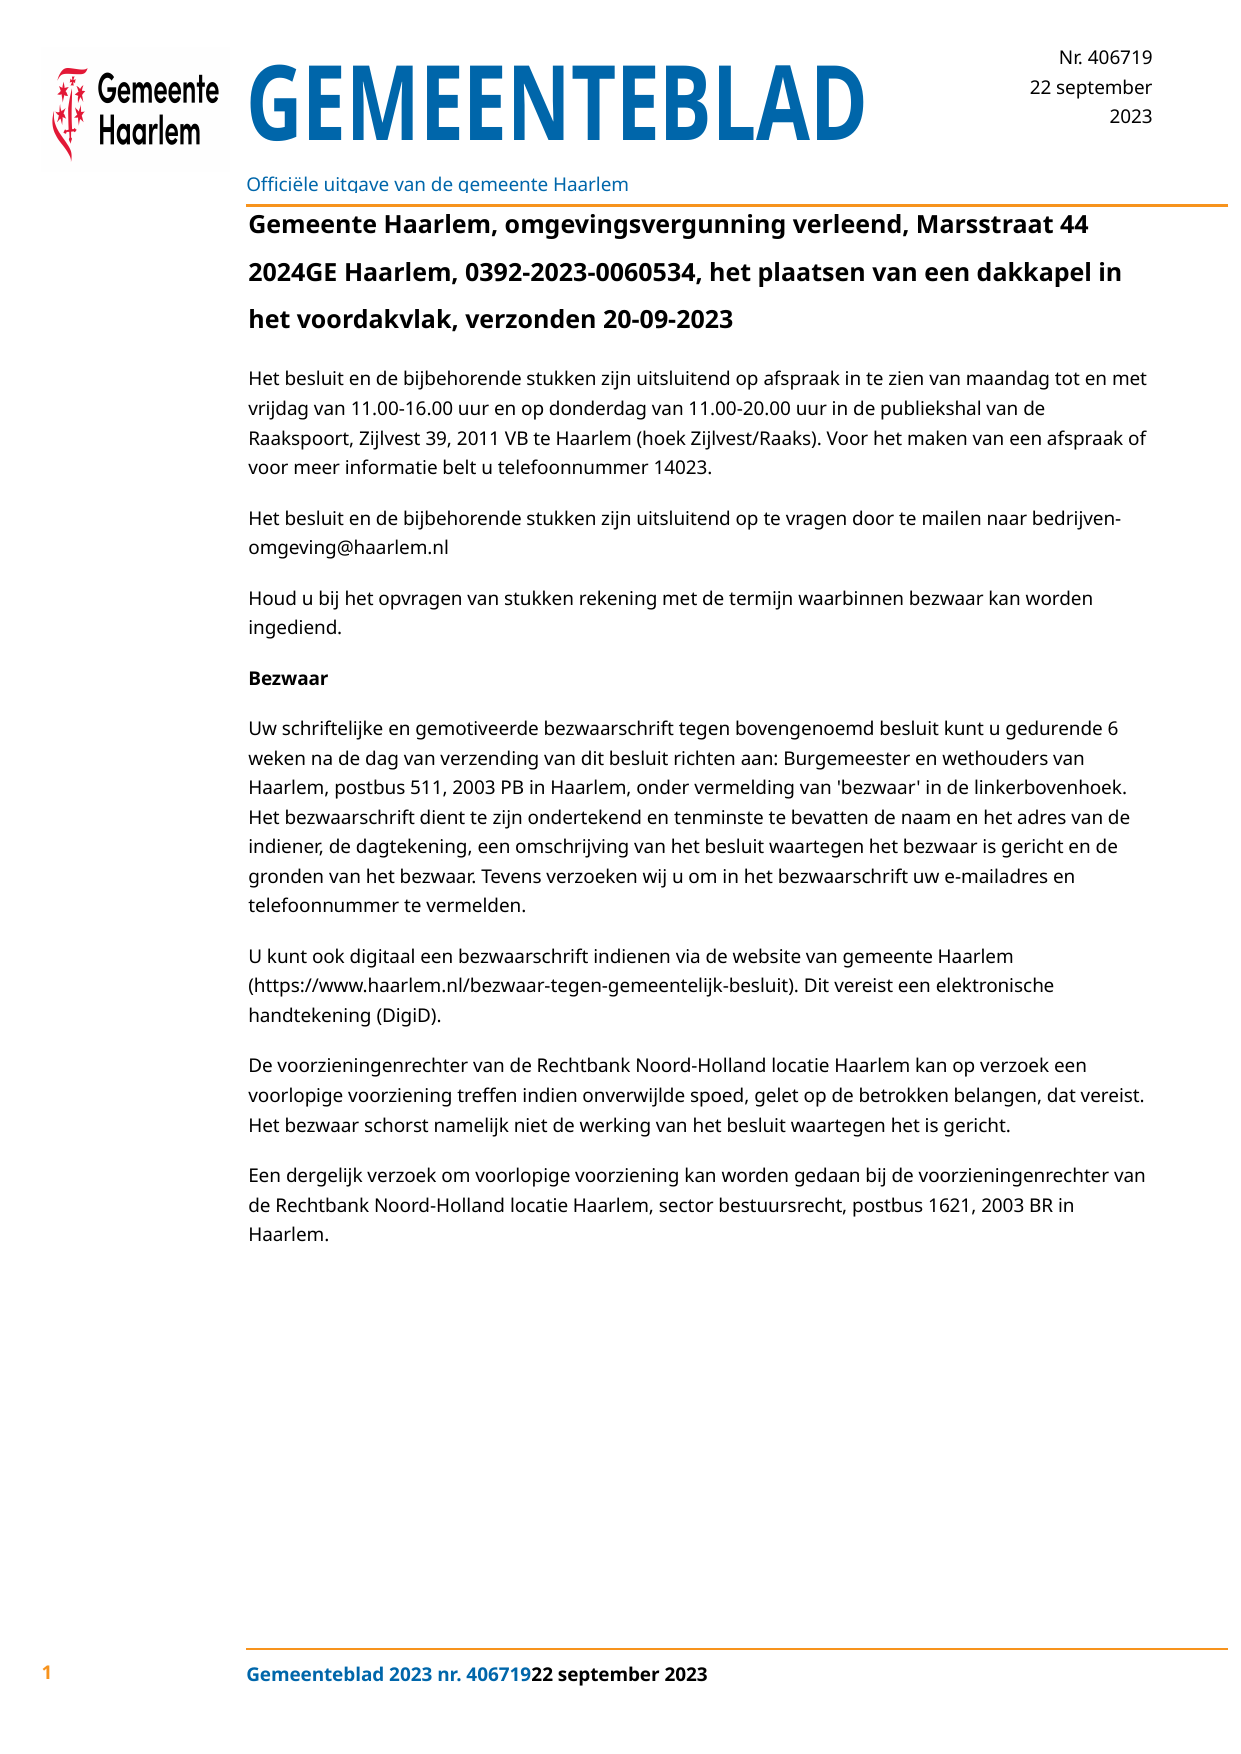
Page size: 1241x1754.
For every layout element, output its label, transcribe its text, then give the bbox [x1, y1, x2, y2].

text Bezwaar [248, 665, 1152, 690]
text Gemeente Haarlem, omgevingsvergunning verleend, Marsstraat 44 2024GE Haarlem, 0392-2023-0060534, het plaatsen van een dakkapel in het voordakvlak, verzonden 20-09-2023 [248, 207, 1152, 336]
text Het besluit en de bijbehorende stukken zijn uitsluitend op afspraak in te zien van maandag tot en met vrijdag van 11.00-16.00 uur en op donderdag van 11.00-20.00 uur in de publiekshal van de Raakspoort, Zijlvest 39, 2011 VB te Haarlem (hoek Zijlvest/Raaks). Voor het maken van een afspraak of voor meer informatie belt u telefoonnummer 14023. [248, 366, 1152, 480]
text De voorzieningenrechter van de Rechtbank Noord-Holland locatie Haarlem kan op verzoek een voorlopige voorziening treffen indien onverwijlde spoed, gelet op de betrokken belangen, dat vereist. Het bezwaar schorst namelijk niet de werking van het besluit waartegen het is gericht. [248, 1053, 1152, 1137]
text Uw schriftelijke en gemotiveerde bezwaarschrift tegen bovengenoemd besluit kunt u gedurende 6 weken na de dag van verzending van dit besluit richten aan: Burgemeester en wethouders van Haarlem, postbus 511, 2003 PB in Haarlem, onder vermelding van 'bezwaar' in de linkerbovenhoek. Het bezwaarschrift dient te zijn ondertekend en tenminste te bevatten de naam en het adres van de indiener, de dagtekening, een omschrijving van het besluit waartegen het bezwaar is gericht en de gronden van het bezwaar. Tevens verzoeken wij u om in het bezwaarschrift uw e-mailadres en telefoonnummer te vermelden. [248, 715, 1152, 918]
text U kunt ook digitaal een bezwaarschrift indienen via de website van gemeente Haarlem (https://www.haarlem.nl/bezwaar-tegen-gemeentelijk-besluit). Dit vereist een elektronische handtekening (DigiD). [248, 943, 1152, 1028]
text Houd u bij het opvragen van stukken rekening met de termijn waarbinnen bezwaar kan worden ingediend. [248, 585, 1152, 640]
text Het besluit en de bijbehorende stukken zijn uitsluitend op te vragen door te mailen naar bedrijven-omgeving@haarlem.nl [248, 505, 1152, 560]
picture [41, 47, 231, 172]
text Een dergelijk verzoek om voorlopige voorziening kan worden gedaan bij de voorzieningenrechter van de Rechtbank Noord-Holland locatie Haarlem, sector bestuursrecht, postbus 1621, 2003 BR in Haarlem. [248, 1162, 1152, 1247]
